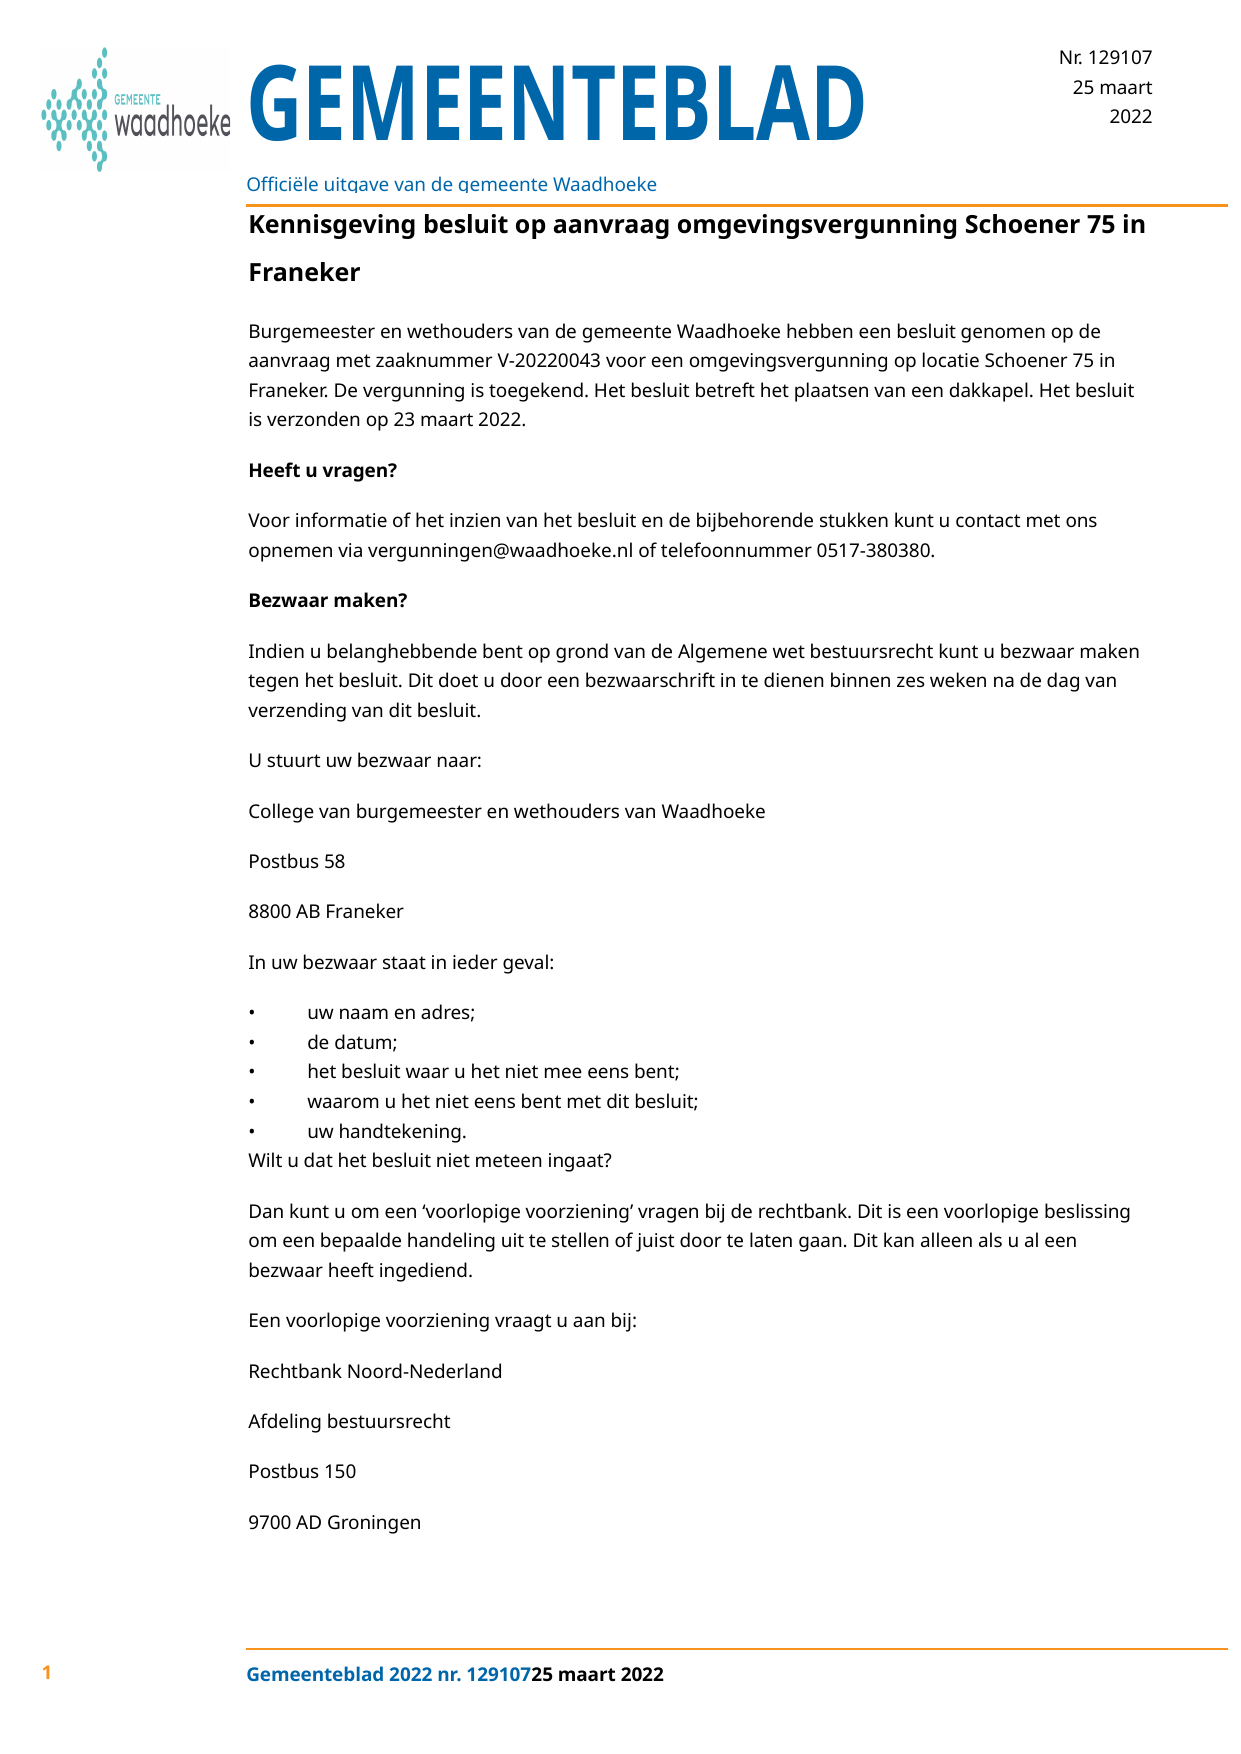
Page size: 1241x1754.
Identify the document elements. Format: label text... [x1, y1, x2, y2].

text Heeft u vragen? [248, 457, 1152, 483]
text Wilt u dat het besluit niet meteen ingaat? [248, 1147, 1152, 1173]
text Dan kunt u om een ‘voorlopige voorziening’ vragen bij de rechtbank. Dit is een voorlopige beslissing om een bepaalde handeling uit te stellen of juist door te laten gaan. Dit kan alleen als u al een bezwaar heeft ingediend. [248, 1198, 1152, 1283]
text 8800 AB Franeker [248, 899, 1152, 924]
text College van burgemeester en wethouders van Waadhoeke [248, 798, 1152, 824]
text Een voorlopige voorziening vraagt u aan bij: [248, 1307, 1152, 1333]
text Burgemeester en wethouders van de gemeente Waadhoeke hebben een besluit genomen op de aanvraag met zaaknummer V-20220043 voor een omgevingsvergunning op locatie Schoener 75 in Franeker. De vergunning is toegekend. Het besluit betreft het plaatsen van een dakkapel. Het besluit is verzonden op 23 maart 2022. [248, 318, 1152, 432]
text 9700 AD Groningen [248, 1509, 1152, 1535]
text In uw bezwaar staat in ieder geval: [248, 949, 1152, 975]
text Bezwaar maken? [248, 587, 1152, 613]
text Postbus 150 [248, 1459, 1152, 1484]
list de datum; [248, 1029, 1152, 1055]
list het besluit waar u het niet mee eens bent; [248, 1059, 1152, 1084]
list uw handtekening. [248, 1118, 1152, 1144]
list uw naam en adres; [248, 999, 1152, 1025]
text Postbus 58 [248, 848, 1152, 874]
text Rechtbank Noord-Nederland [248, 1358, 1152, 1384]
text Kennisgeving besluit op aanvraag omgevingsvergunning Schoener 75 in Franeker [248, 207, 1152, 288]
text U stuurt uw bezwaar naar: [248, 747, 1152, 773]
picture [41, 47, 231, 172]
text Voor informatie of het inzien van het besluit en de bijbehorende stukken kunt u contact met ons opnemen via vergunningen@waadhoeke.nl of telefoonnummer 0517-380380. [248, 507, 1152, 563]
list waarom u het niet eens bent met dit besluit; [248, 1088, 1152, 1114]
text Afdeling bestuursrecht [248, 1408, 1152, 1434]
text Indien u belanghebbende bent op grond van de Algemene wet bestuursrecht kunt u bezwaar maken tegen het besluit. Dit doet u door een bezwaarschrift in te dienen binnen zes weken na de dag van verzending van dit besluit. [248, 638, 1152, 723]
